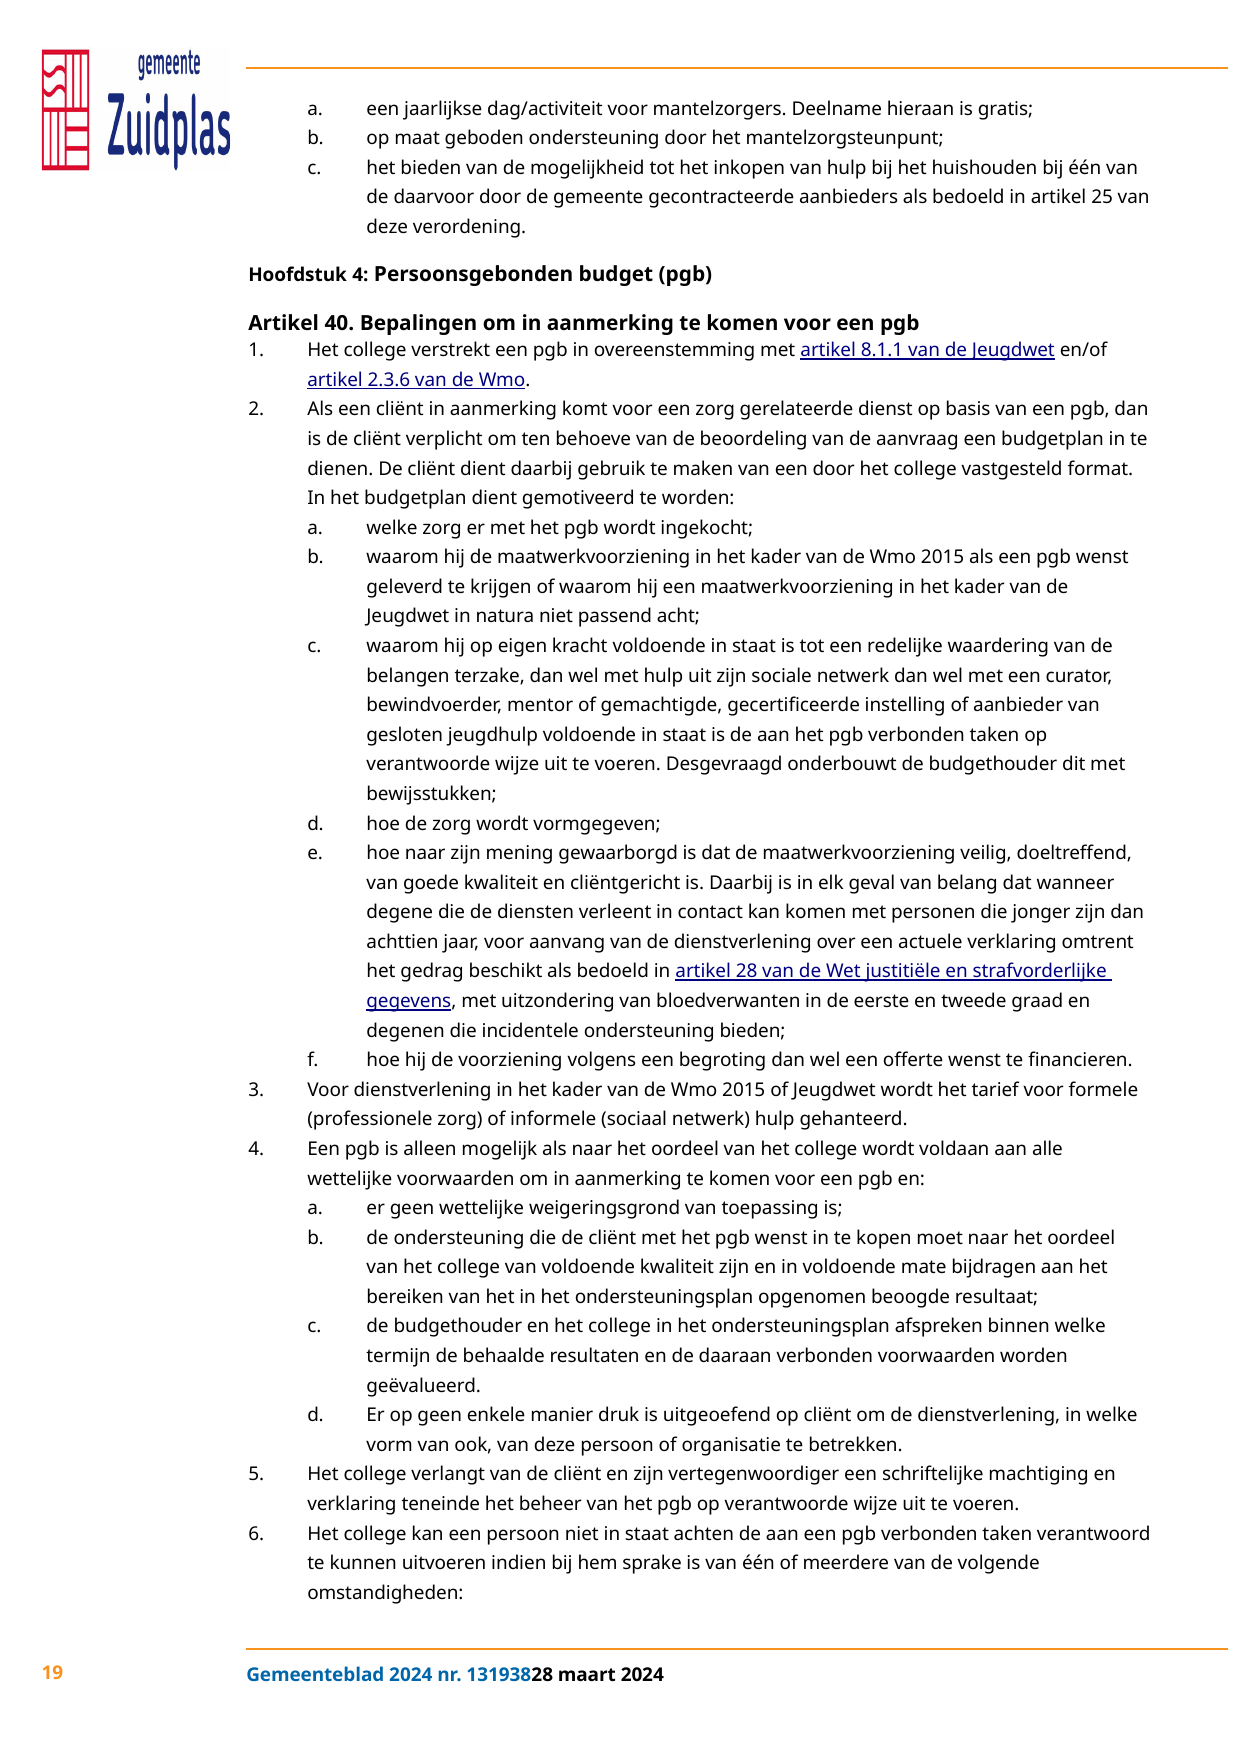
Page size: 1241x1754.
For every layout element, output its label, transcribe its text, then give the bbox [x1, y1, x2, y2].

list hoe hij de voorziening volgens een begroting dan wel een offerte wenst te financieren. [307, 1046, 1152, 1072]
list de ondersteuning die de cliënt met het pgb wenst in te kopen moet naar het oordeel van het college van voldoende kwaliteit zijn en in voldoende mate bijdragen aan het bereiken van het in het ondersteuningsplan opgenomen beoogde resultaat; [307, 1224, 1152, 1309]
list op maat geboden ondersteuning door het mantelzorgsteunpunt; [307, 124, 1152, 150]
list hoe naar zijn mening gewaarborgd is dat de maatwerkvoorziening veilig, doeltreffend, van goede kwaliteit en cliëntgericht is. Daarbij is in elk geval van belang dat wanneer degene die de diensten verleent in contact kan komen met personen die jonger zijn dan achttien jaar, voor aanvang van de dienstverlening over een actuele verklaring omtrent het gedrag beschikt als bedoeld in artikel 28 van de Wet justitiële en strafvorderlijke gegevens, met uitzondering van bloedverwanten in de eerste en tweede graad en degenen die incidentele ondersteuning bieden; [307, 839, 1152, 1043]
list de budgethouder en het college in het ondersteuningsplan afspreken binnen welke termijn de behaalde resultaten en de daaraan verbonden voorwaarden worden geëvalueerd. [307, 1313, 1152, 1398]
text Hoofdstuk 4: Persoonsgebonden budget (pgb) [248, 259, 1152, 287]
list Het college verstrekt een pgb in overeenstemming met artikel 8.1.1 van de Jeugdwet en/of artikel 2.3.6 van de Wmo. [248, 336, 1152, 392]
list Het college verlangt van de cliënt en zijn vertegenwoordiger een schriftelijke machtiging en verklaring teneinde het beheer van het pgb op verantwoorde wijze uit te voeren. [248, 1461, 1152, 1516]
list Als een cliënt in aanmerking komt voor een zorg gerelateerde dienst op basis van een pgb, dan is de cliënt verplicht om ten behoeve van de beoordeling van de aanvraag een budgetplan in te dienen. De cliënt dient daarbij gebruik te maken van een door het college vastgesteld format. In het budgetplan dient gemotiveerd te worden: [248, 396, 1152, 510]
list Het college kan een persoon niet in staat achten de aan een pgb verbonden taken verantwoord te kunnen uitvoeren indien bij hem sprake is van één of meerdere van de volgende omstandigheden: [248, 1520, 1152, 1605]
list waarom hij op eigen kracht voldoende in staat is tot een redelijke waardering van de belangen terzake, dan wel met hulp uit zijn sociale netwerk dan wel met een curator, bewindvoerder, mentor of gemachtigde, gecertificeerde instelling of aanbieder van gesloten jeugdhulp voldoende in staat is de aan het pgb verbonden taken op verantwoorde wijze uit te voeren. Desgevraagd onderbouwt de budgethouder dit met bewijsstukken; [307, 632, 1152, 806]
text Artikel 40. Bepalingen om in aanmerking te komen voor een pgb [248, 308, 1152, 336]
list een jaarlijkse dag/activiteit voor mantelzorgers. Deelname hieraan is gratis; [307, 95, 1152, 121]
list welke zorg er met het pgb wordt ingekocht; [307, 514, 1152, 540]
list Er op geen enkele manier druk is uitgeoefend op cliënt om de dienstverlening, in welke vorm van ook, van deze persoon of organisatie te betrekken. [307, 1401, 1152, 1457]
list hoe de zorg wordt vormgegeven; [307, 810, 1152, 836]
list het bieden van de mogelijkheid tot het inkopen van hulp bij het huishouden bij één van de daarvoor door de gemeente gecontracteerde aanbieders als bedoeld in artikel 25 van deze verordening. [307, 154, 1152, 239]
list Voor dienstverlening in het kader van de Wmo 2015 of Jeugdwet wordt het tarief voor formele (professionele zorg) of informele (sociaal netwerk) hulp gehanteerd. [248, 1076, 1152, 1131]
list Een pgb is alleen mogelijk als naar het oordeel van het college wordt voldaan aan alle wettelijke voorwaarden om in aanmerking te komen voor een pgb en: [248, 1135, 1152, 1191]
list er geen wettelijke weigeringsgrond van toepassing is; [307, 1194, 1152, 1220]
picture [41, 47, 231, 172]
list waarom hij de maatwerkvoorziening in het kader van de Wmo 2015 als een pgb wenst geleverd te krijgen of waarom hij een maatwerkvoorziening in het kader van de Jeugdwet in natura niet passend acht; [307, 543, 1152, 628]
